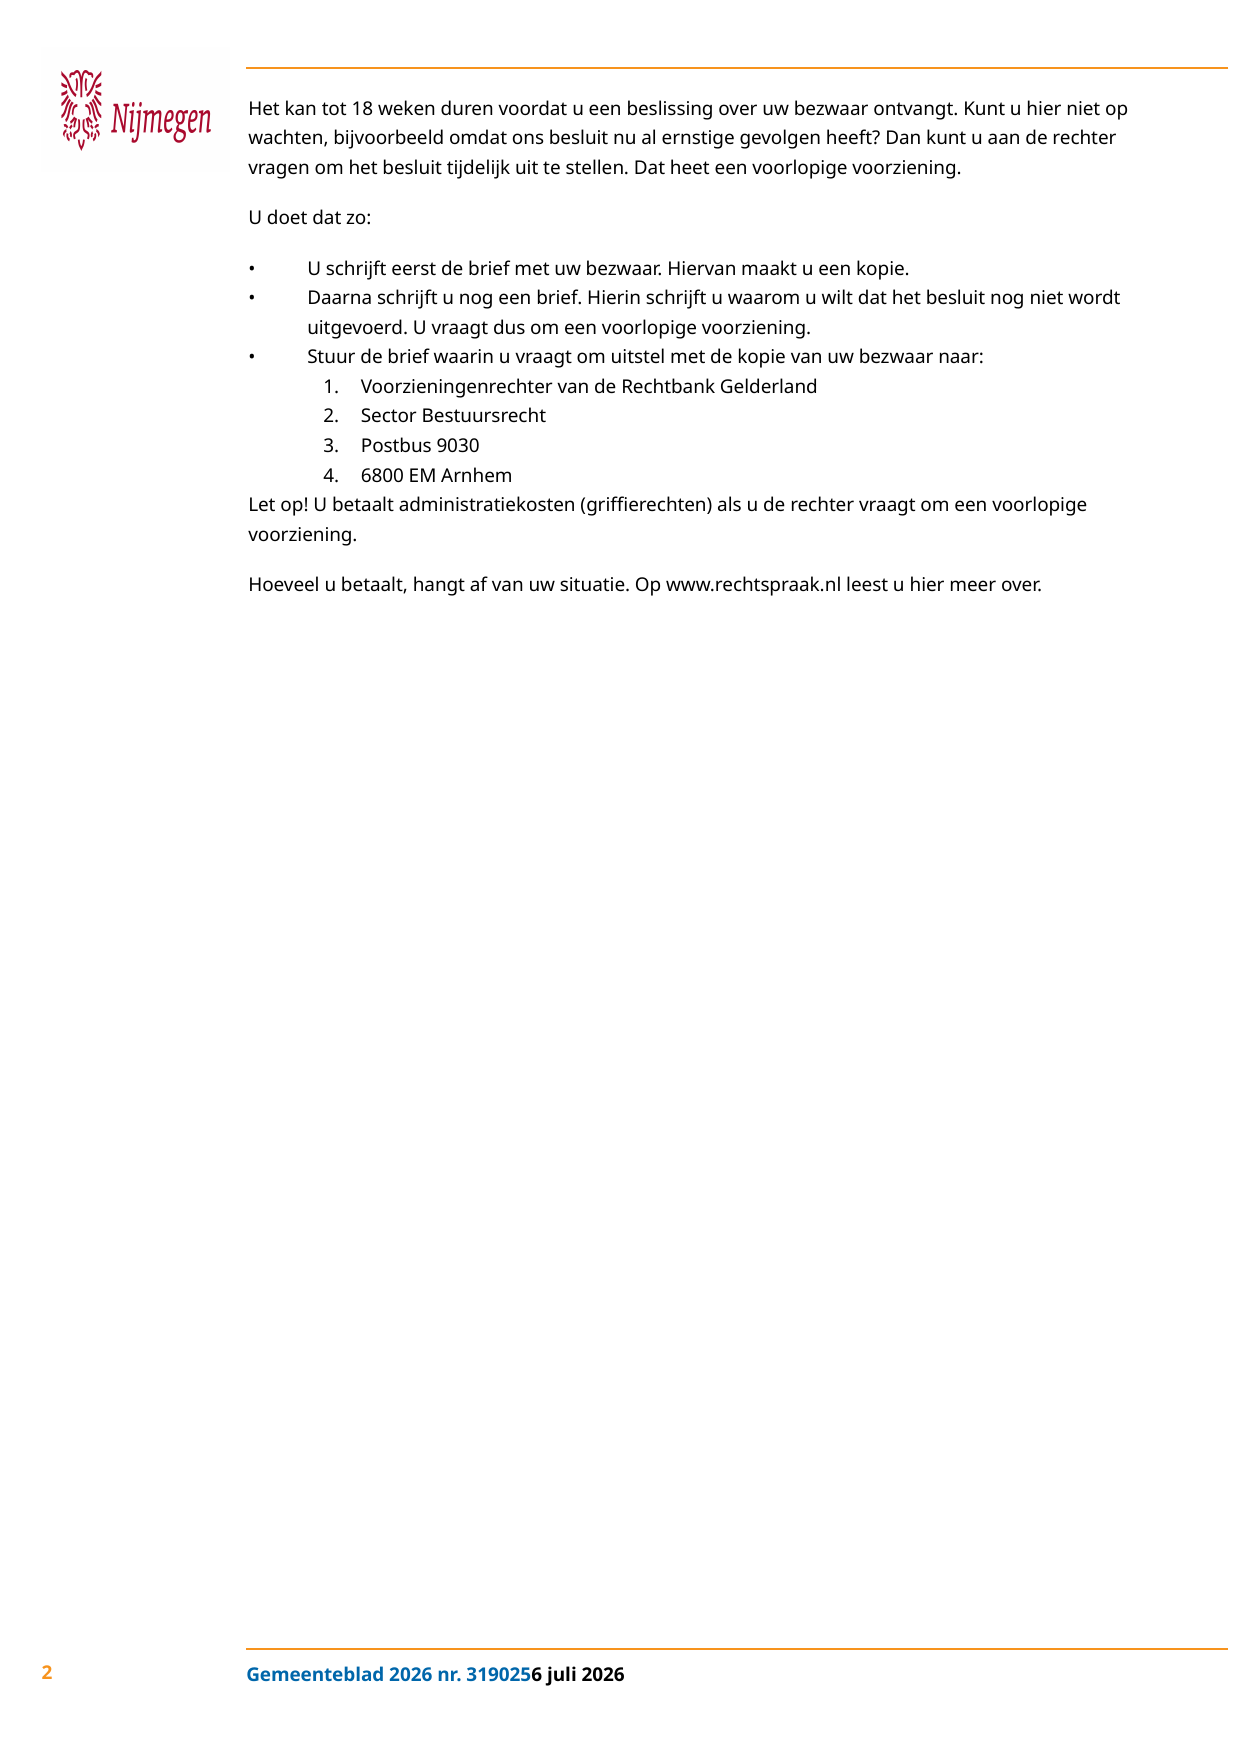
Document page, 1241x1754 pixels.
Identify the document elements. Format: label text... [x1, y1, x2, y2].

picture [41, 47, 231, 172]
text Let op! U betaalt administratiekosten (griffierechten) als u de rechter vraagt om een voorlopige voorziening. [248, 491, 1152, 547]
list Sector Bestuursrecht [323, 403, 1152, 428]
list U schrijft eerst de brief met uw bezwaar. Hiervan maakt u een kopie. [248, 255, 1152, 281]
list Daarna schrijft u nog een brief. Hierin schrijft u waarom u wilt dat het besluit nog niet wordt uitgevoerd. U vraagt dus om een voorlopige voorziening. [248, 284, 1152, 340]
text Het kan tot 18 weken duren voordat u een beslissing over uw bezwaar ontvangt. Kunt u hier niet op wachten, bijvoorbeeld omdat ons besluit nu al ernstige gevolgen heeft? Dan kunt u aan de rechter vragen om het besluit tijdelijk uit te stellen. Dat heet een voorlopige voorziening. [248, 95, 1152, 180]
list 6800 EM Arnhem [323, 462, 1152, 488]
list Stuur de brief waarin u vraagt om uitstel met de kopie van uw bezwaar naar: [248, 343, 1152, 369]
list Voorzieningenrechter van de Rechtbank Gelderland [323, 373, 1152, 399]
list Postbus 9030 [323, 432, 1152, 458]
text Hoeveel u betaalt, hangt af van uw situatie. Op www.rechtspraak.nl leest u hier meer over. [248, 571, 1152, 597]
text U doet dat zo: [248, 204, 1152, 230]
